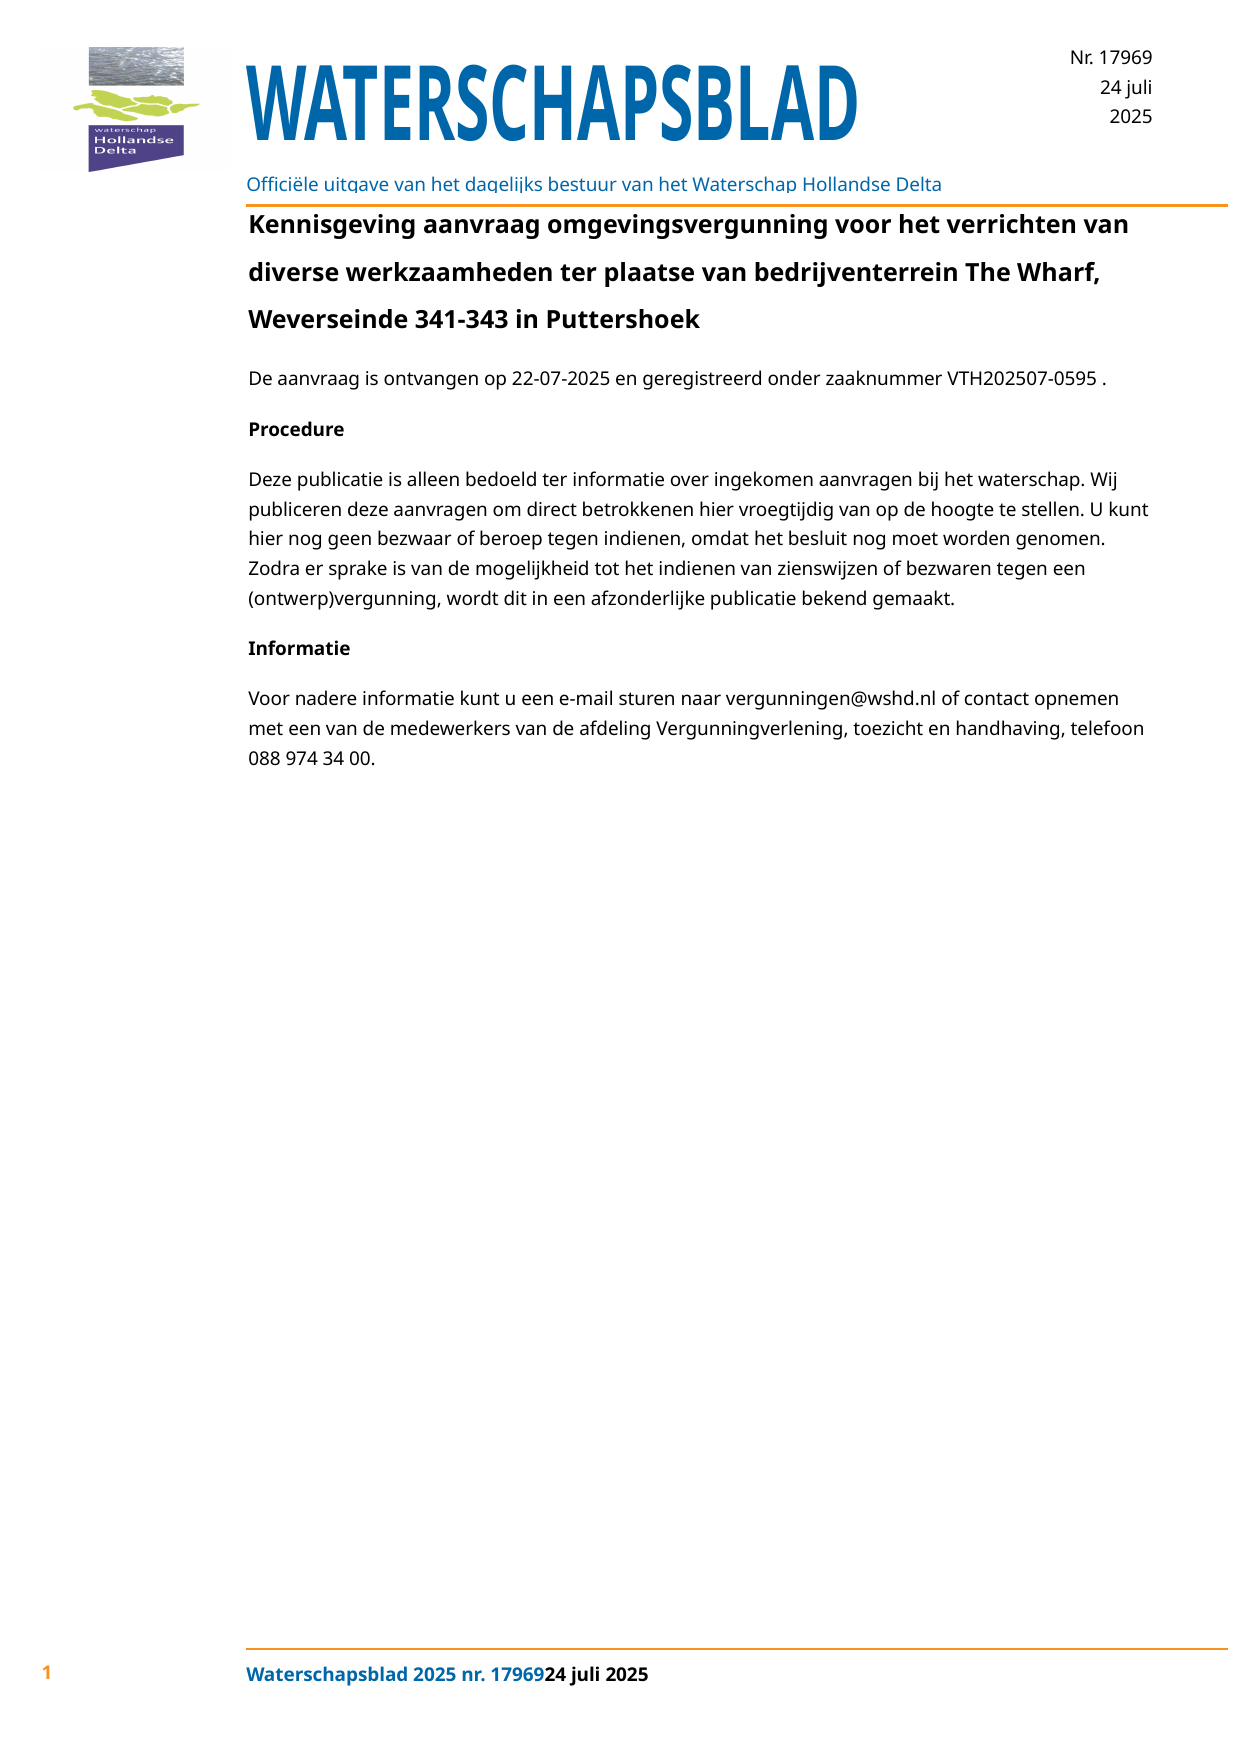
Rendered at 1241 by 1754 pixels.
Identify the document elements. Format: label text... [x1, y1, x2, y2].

text De aanvraag is ontvangen op 22-07-2025 en geregistreerd onder zaaknummer VTH202507-0595 . [248, 366, 1152, 391]
picture [41, 47, 231, 172]
text Kennisgeving aanvraag omgevingsvergunning voor het verrichten van diverse werkzaamheden ter plaatse van bedrijventerrein The Wharf, Weverseinde 341-343 in Puttershoek [248, 207, 1152, 336]
text Deze publicatie is alleen bedoeld ter informatie over ingekomen aanvragen bij het waterschap. Wij publiceren deze aanvragen om direct betrokkenen hier vroegtijdig van op de hoogte te stellen. U kunt hier nog geen bezwaar of beroep tegen indienen, omdat het besluit nog moet worden genomen. Zodra er sprake is van de mogelijkheid tot het indienen van zienswijzen of bezwaren tegen een (ontwerp)vergunning, wordt dit in een afzonderlijke publicatie bekend gemaakt. [248, 466, 1152, 610]
text Informatie [248, 635, 1152, 661]
text Voor nadere informatie kunt u een e-mail sturen naar vergunningen@wshd.nl of contact opnemen met een van de medewerkers van de afdeling Vergunningverlening, toezicht en handhaving, telefoon 088 974 34 00. [248, 686, 1152, 770]
text Procedure [248, 416, 1152, 442]
